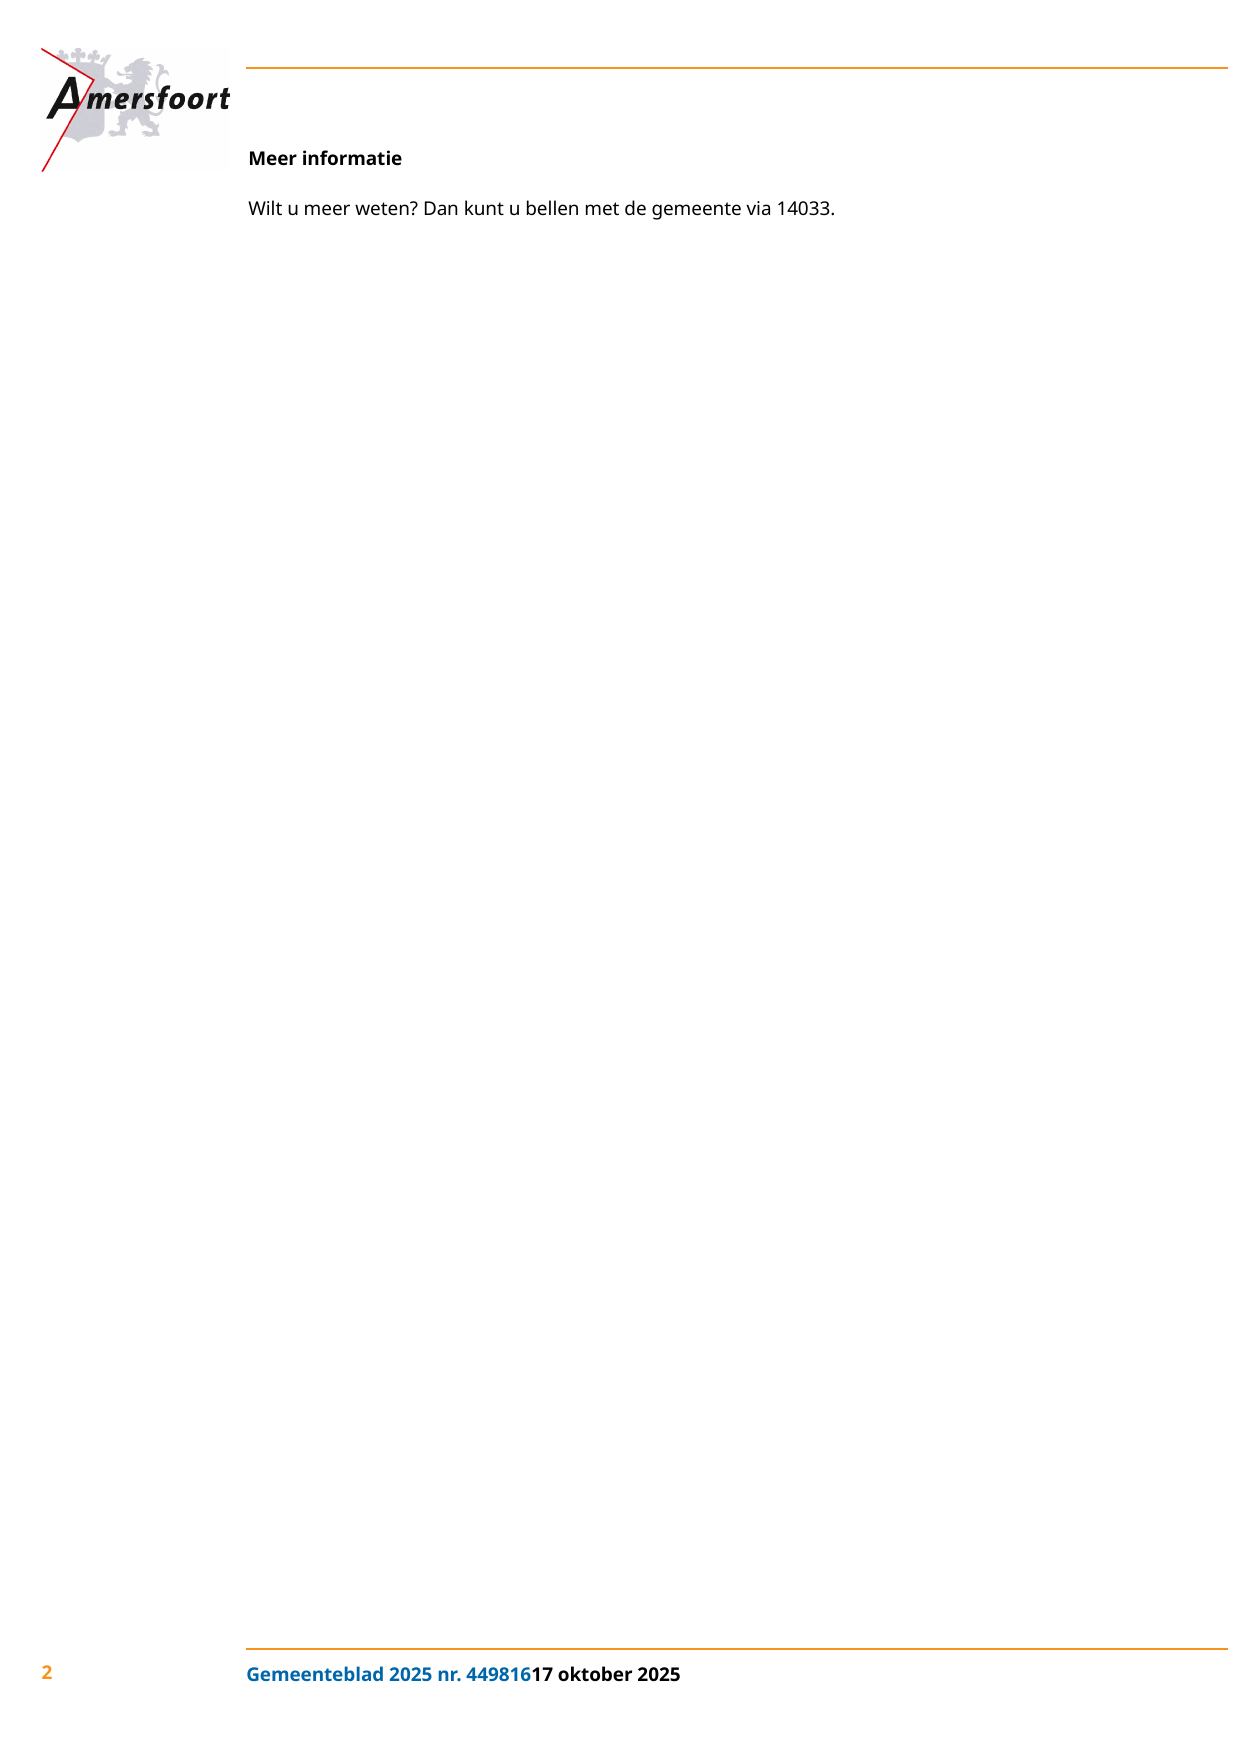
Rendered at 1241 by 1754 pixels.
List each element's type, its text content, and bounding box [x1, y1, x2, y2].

text Wilt u meer weten? Dan kunt u bellen met de gemeente via 14033. [248, 196, 1152, 221]
text Meer informatie [248, 145, 1152, 171]
picture [41, 47, 231, 172]
